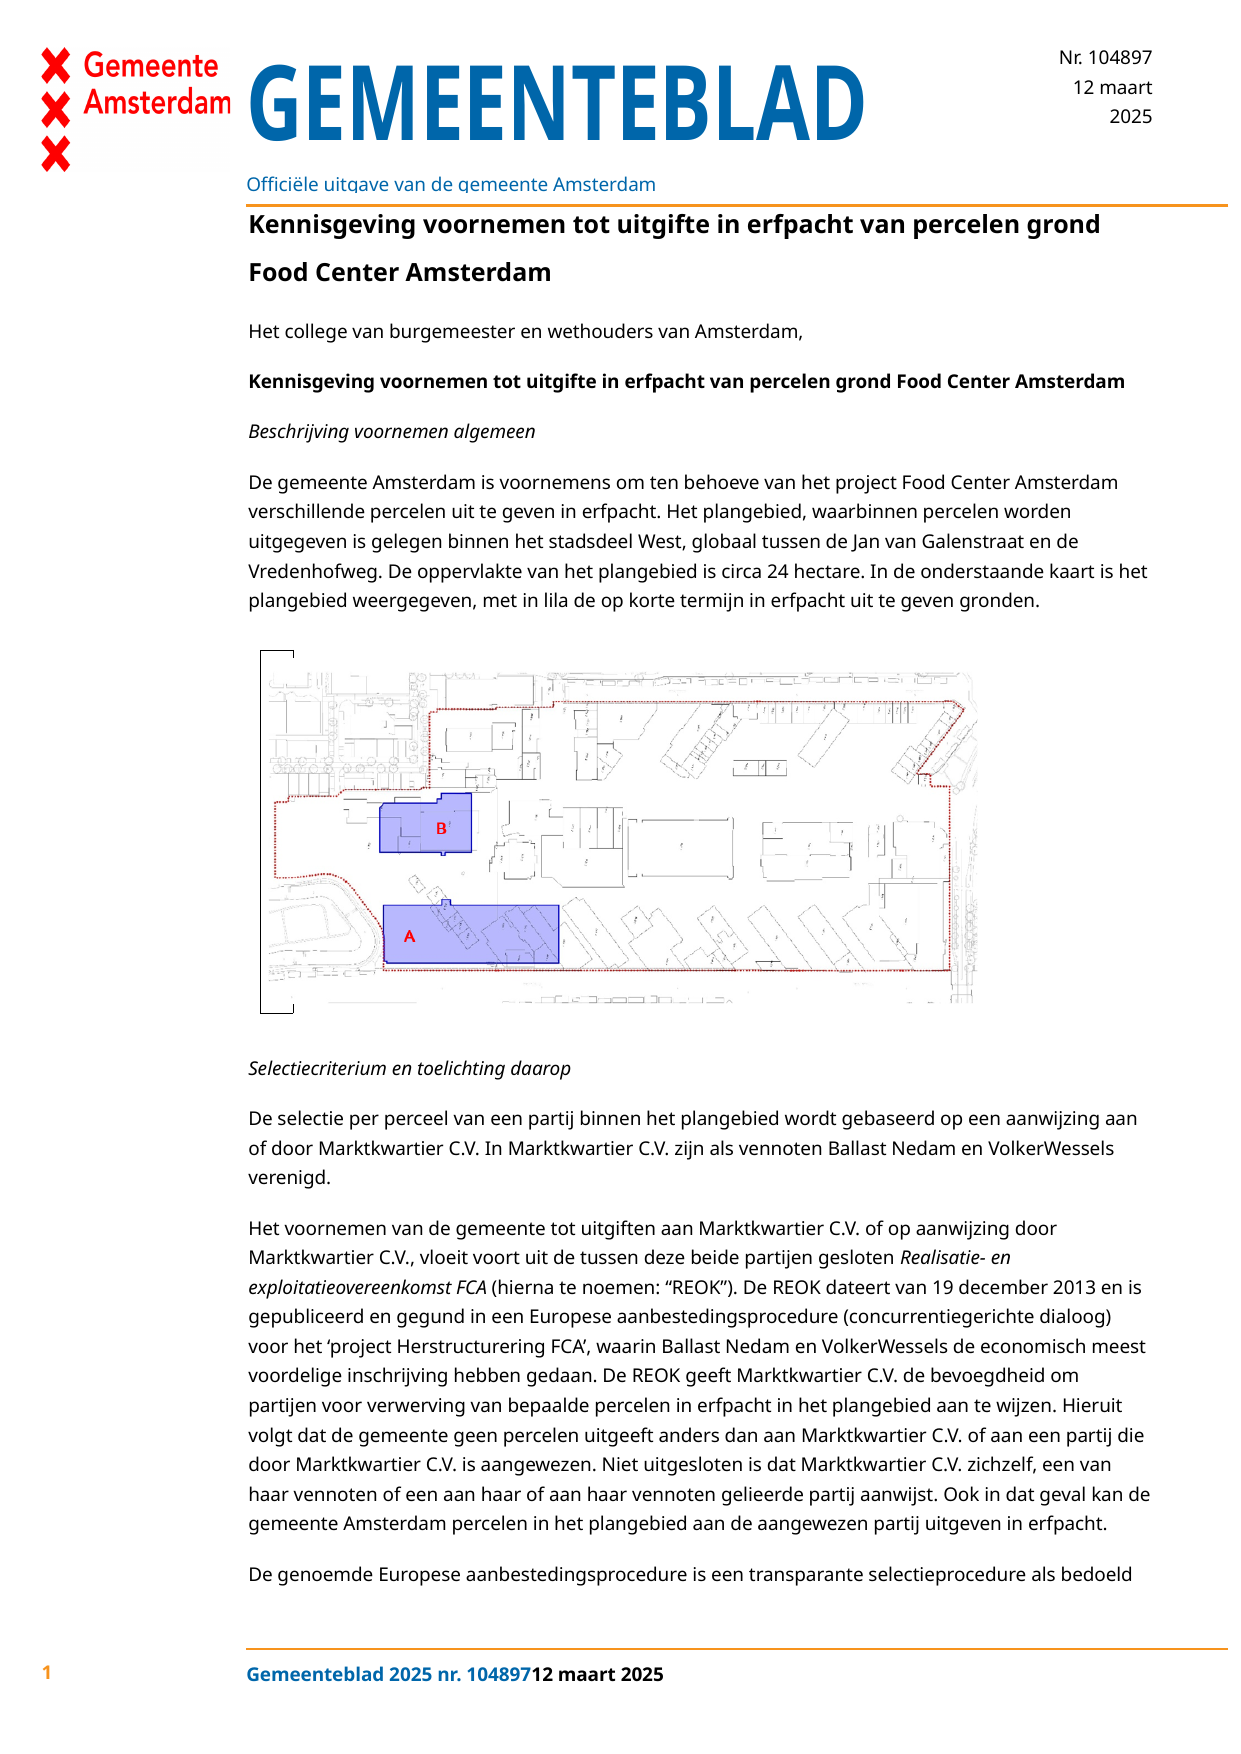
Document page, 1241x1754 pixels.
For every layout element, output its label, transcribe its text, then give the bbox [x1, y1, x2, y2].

text Het college van burgemeester en wethouders van Amsterdam, [248, 318, 1152, 344]
text De selectie per perceel van een partij binnen het plangebied wordt gebaseerd op een aanwijzing aan of door Marktkwartier C.V. In Marktkwartier C.V. zijn als vennoten Ballast Nedam en VolkerWessels verenigd. [248, 1105, 1152, 1190]
text Het voornemen van de gemeente tot uitgiften aan Marktkwartier C.V. of op aanwijzing door Marktkwartier C.V., vloeit voort uit de tussen deze beide partijen gesloten Realisatie- en exploitatieovereenkomst FCA (hierna te noemen: “REOK”). De REOK dateert van 19 december 2013 en is gepubliceerd en gegund in een Europese aanbestedingsprocedure (concurrentiegerichte dialoog) voor het ‘project Herstructurering FCA’, waarin Ballast Nedam en VolkerWessels de economisch meest voordelige inschrijving hebben gedaan. De REOK geeft Marktkwartier C.V. de bevoegdheid om partijen voor verwerving van bepaalde percelen in erfpacht in het plangebied aan te wijzen. Hieruit volgt dat de gemeente geen percelen uitgeeft anders dan aan Marktkwartier C.V. of aan een partij die door Marktkwartier C.V. is aangewezen. Niet uitgesloten is dat Marktkwartier C.V. zichzelf, een van haar vennoten of een aan haar of aan haar vennoten gelieerde partij aanwijst. Ook in dat geval kan de gemeente Amsterdam percelen in het plangebied aan de aangewezen partij uitgeven in erfpacht. [248, 1215, 1152, 1536]
text Selectiecriterium en toelichting daarop [248, 1055, 1152, 1081]
picture [268, 658, 978, 1004]
text Beschrijving voornemen algemeen [248, 419, 1152, 444]
text Kennisgeving voornemen tot uitgifte in erfpacht van percelen grond Food Center Amsterdam [248, 207, 1152, 288]
picture [41, 47, 231, 172]
text De gemeente Amsterdam is voornemens om ten behoeve van het project Food Center Amsterdam verschillende percelen uit te geven in erfpacht. Het plangebied, waarbinnen percelen worden uitgegeven is gelegen binnen het stadsdeel West, globaal tussen de Jan van Galenstraat en de Vredenhofweg. De oppervlakte van het plangebied is circa 24 hectare. In de onderstaande kaart is het plangebied weergegeven, met in lila de op korte termijn in erfpacht uit te geven gronden. [248, 469, 1152, 613]
text Kennisgeving voornemen tot uitgifte in erfpacht van percelen grond Food Center Amsterdam [248, 368, 1152, 394]
text De genoemde Europese aanbestedingsprocedure is een transparante selectieprocedure als bedoeld [248, 1561, 1152, 1587]
